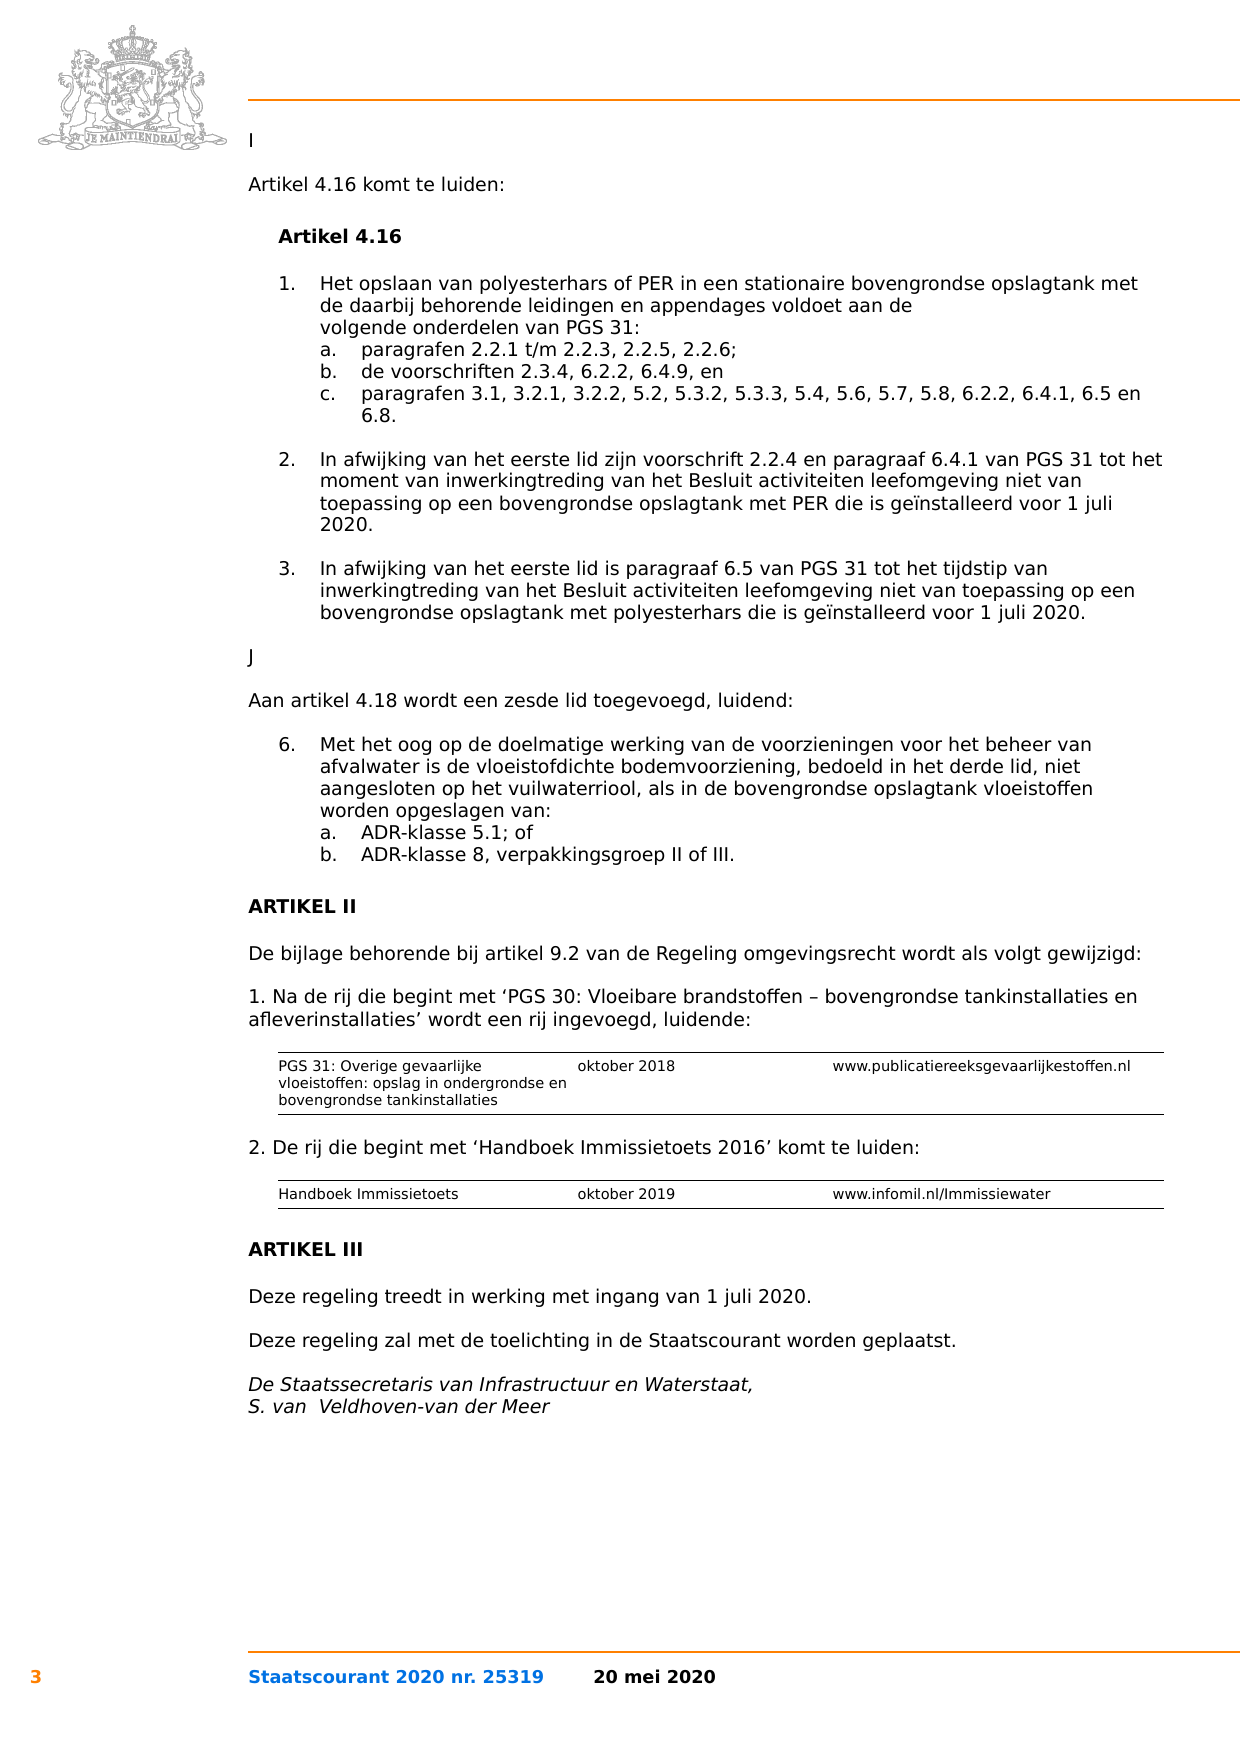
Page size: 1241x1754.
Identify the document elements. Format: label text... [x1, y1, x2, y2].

table_header Handboek Immissietoets [278, 1181, 571, 1208]
table_header PGS 31: Overige gevaarlijke [278, 1053, 571, 1075]
subtitle ARTIKEL III [248, 1239, 1163, 1261]
text b. de voorschriften 2.3.4, 6.2.2, 6.4.9, en [319, 361, 1163, 383]
text b. ADR-klasse 8, verpakkingsgroep II of III. [319, 844, 1163, 866]
text 2. De rij die begint met ‘Handboek Immissietoets 2016’ komt te luiden: [248, 1137, 1163, 1158]
table_header www.publicatiereeksgevaarlijkestoffen.nl [827, 1053, 1163, 1075]
text 3. In afwijking van het eerste lid is paragraaf 6.5 van PGS 31 tot het tijdstip van inwerkingtreding van het Besluit activiteiten leefomgeving niet van toepassing op een bovengrondse opslagtank met polyesterhars die is geïnstalleerd voor 1 juli 2020. [278, 558, 1163, 624]
text a. paragrafen 2.2.1 t/m 2.2.3, 2.2.5, 2.2.6; [319, 339, 1163, 361]
table_header oktober 2018 [571, 1053, 827, 1075]
text I [248, 130, 1163, 152]
text 1. Na de rij die begint met ‘PGS 30: Vloeibare brandstoffen – bovengrondse tankinstallaties en afleverinstallaties’ wordt een rij ingevoegd, luidende: [248, 986, 1163, 1030]
table_cell [827, 1075, 1163, 1114]
text 1. Het opslaan van polyesterhars of PER in een stationaire bovengrondse opslagtank met de daarbij behorende leidingen en appendages voldoet aan de [278, 273, 1163, 317]
table_header oktober 2019 [571, 1181, 827, 1208]
text volgende onderdelen van PGS 31: [319, 317, 1163, 339]
text De bijlage behorende bij artikel 9.2 van de Regeling omgevingsrecht wordt als volgt gewijzigd: [248, 943, 1163, 964]
text 6. Met het oog op de doelmatige werking van de voorzieningen voor het beheer van afvalwater is de vloeistofdichte bodemvoorziening, bedoeld in het derde lid, niet aangesloten op het vuilwaterriool, als in de bovengrondse opslagtank vloeistoffen worden opgeslagen van: [278, 734, 1163, 822]
table_cell [571, 1075, 827, 1114]
subtitle ARTIKEL II [248, 896, 1163, 918]
text Aan artikel 4.18 wordt een zesde lid toegevoegd, luidend: [248, 690, 1163, 712]
table_header www.infomil.nl/Immissiewater [827, 1181, 1163, 1208]
text 2. In afwijking van het eerste lid zijn voorschrift 2.2.4 en paragraaf 6.4.1 van PGS 31 tot het moment van inwerkingtreding van het Besluit activiteiten leefomgeving niet van toepassing op een bovengrondse opslagtank met PER die is geïnstalleerd voor 1 juli 2020. [278, 448, 1163, 536]
text Deze regeling zal met de toelichting in de Staatscourant worden geplaatst. [248, 1330, 1163, 1352]
text c. paragrafen 3.1, 3.2.1, 3.2.2, 5.2, 5.3.2, 5.3.3, 5.4, 5.6, 5.7, 5.8, 6.2.2, 6.4.1, 6.5 en 6.8. [319, 383, 1163, 427]
table_cell vloeistoffen: opslag in ondergrondse en bovengrondse tankinstallaties [278, 1075, 571, 1114]
text Deze regeling treedt in werking met ingang van 1 juli 2020. [248, 1286, 1163, 1308]
subtitle Artikel 4.16 [278, 226, 1163, 248]
text J [248, 646, 1163, 668]
text Artikel 4.16 komt te luiden: [248, 174, 1163, 196]
text a. ADR-klasse 5.1; of [319, 822, 1163, 844]
picture [38, 25, 227, 150]
text De Staatssecretaris van Infrastructuur en Waterstaat, S. van Veldhoven-van der Meer [248, 1373, 1163, 1417]
